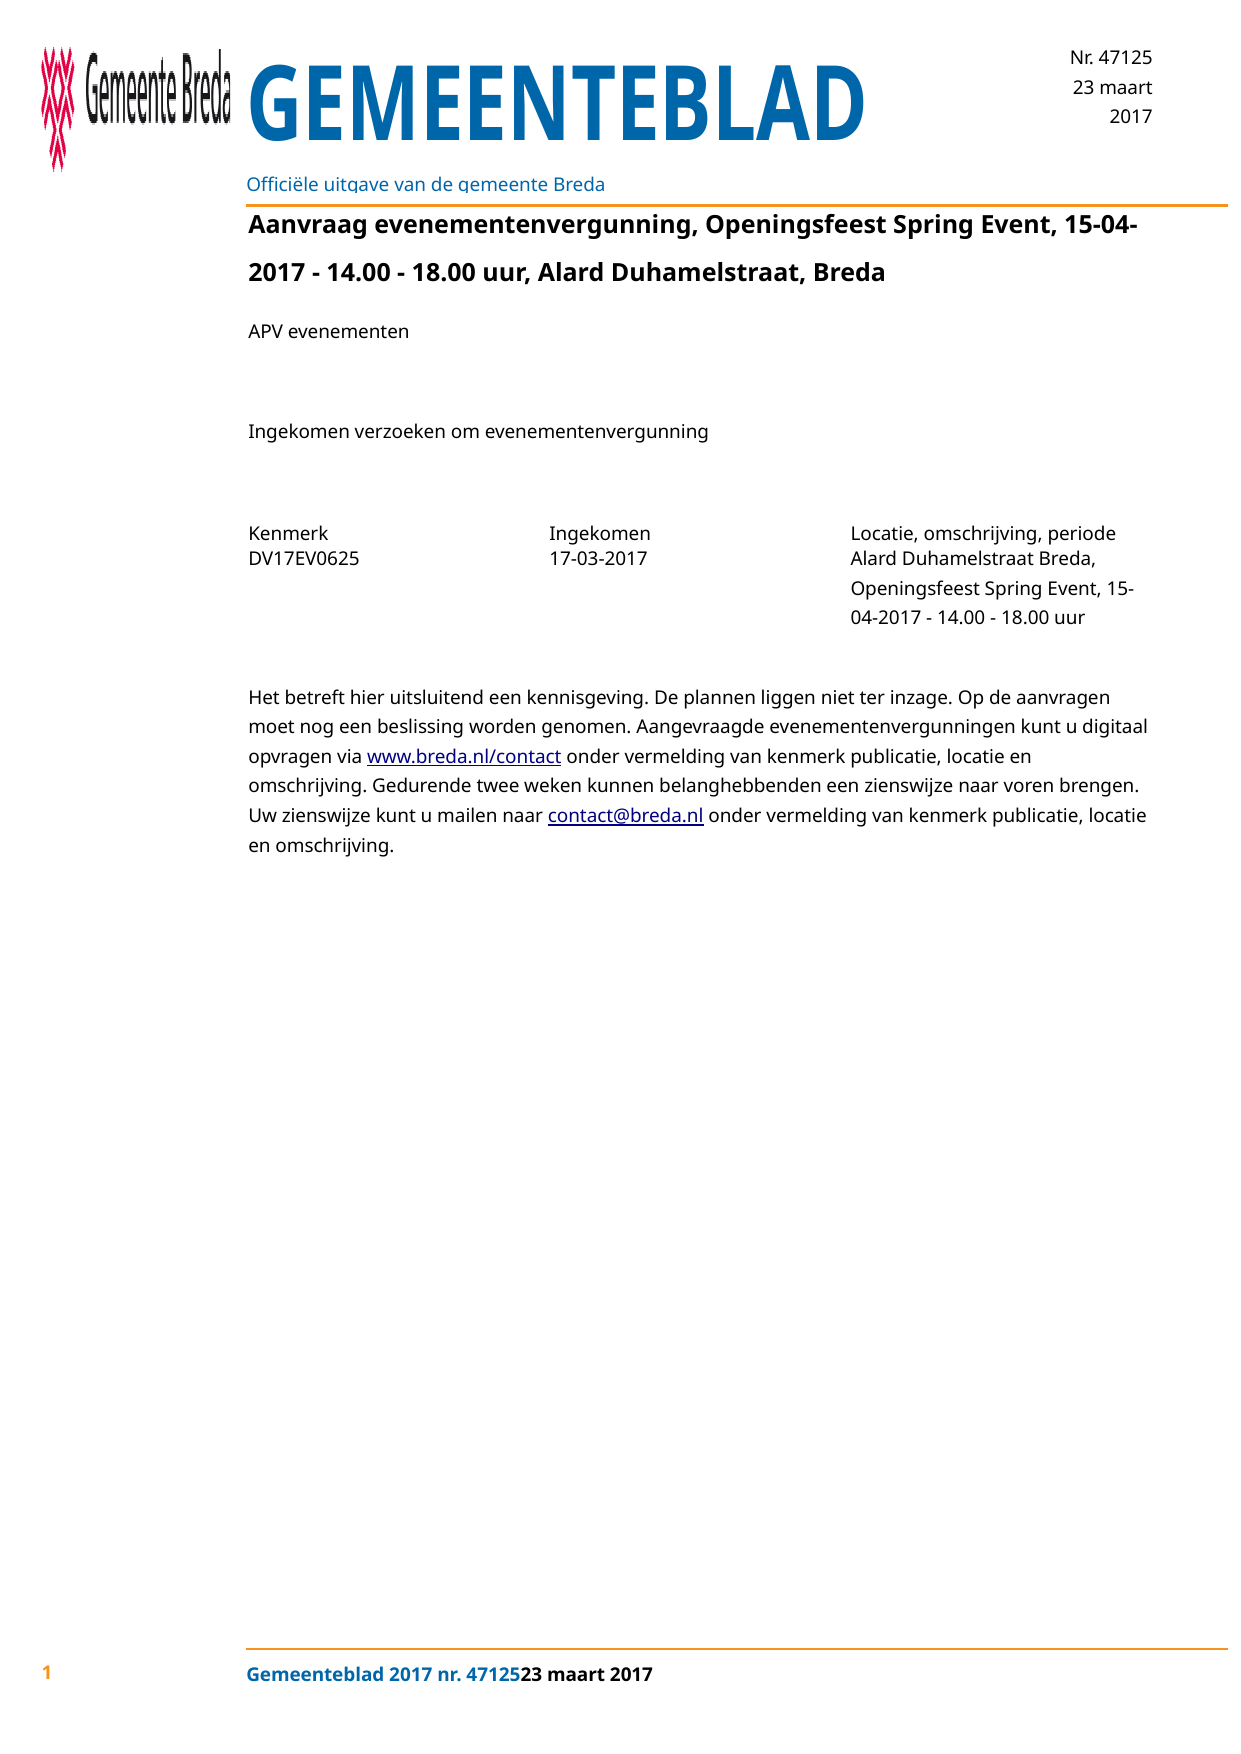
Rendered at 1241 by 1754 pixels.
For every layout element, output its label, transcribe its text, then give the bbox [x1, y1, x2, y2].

table_cell 17-03-2017 [549, 545, 850, 630]
text APV evenementen [248, 318, 1152, 344]
table_cell Alard Duhamelstraat Breda, Openingsfeest Spring Event, 15-04-2017 - 14.00 - 18.00 uur [850, 545, 1152, 630]
table_header Locatie, omschrijving, periode [850, 520, 1152, 545]
table_header Ingekomen [549, 520, 850, 545]
table_cell DV17EV0625 [248, 545, 549, 630]
text Ingekomen verzoeken om evenementenvergunning [248, 419, 1152, 444]
picture [41, 47, 231, 172]
table_header Kenmerk [248, 520, 549, 545]
text Het betreft hier uitsluitend een kennisgeving. De plannen liggen niet ter inzage. Op de aanvragen moet nog een beslissing worden genomen. Aangevraagde evenementenvergunningen kunt u digitaal opvragen via www.breda.nl/contact onder vermelding van kenmerk publicatie, locatie en omschrijving. Gedurende twee weken kunnen belanghebbenden een zienswijze naar voren brengen. Uw zienswijze kunt u mailen naar contact@breda.nl onder vermelding van kenmerk publicatie, locatie en omschrijving. [248, 684, 1152, 858]
text Aanvraag evenementenvergunning, Openingsfeest Spring Event, 15-04-2017 - 14.00 - 18.00 uur, Alard Duhamelstraat, Breda [248, 207, 1152, 288]
